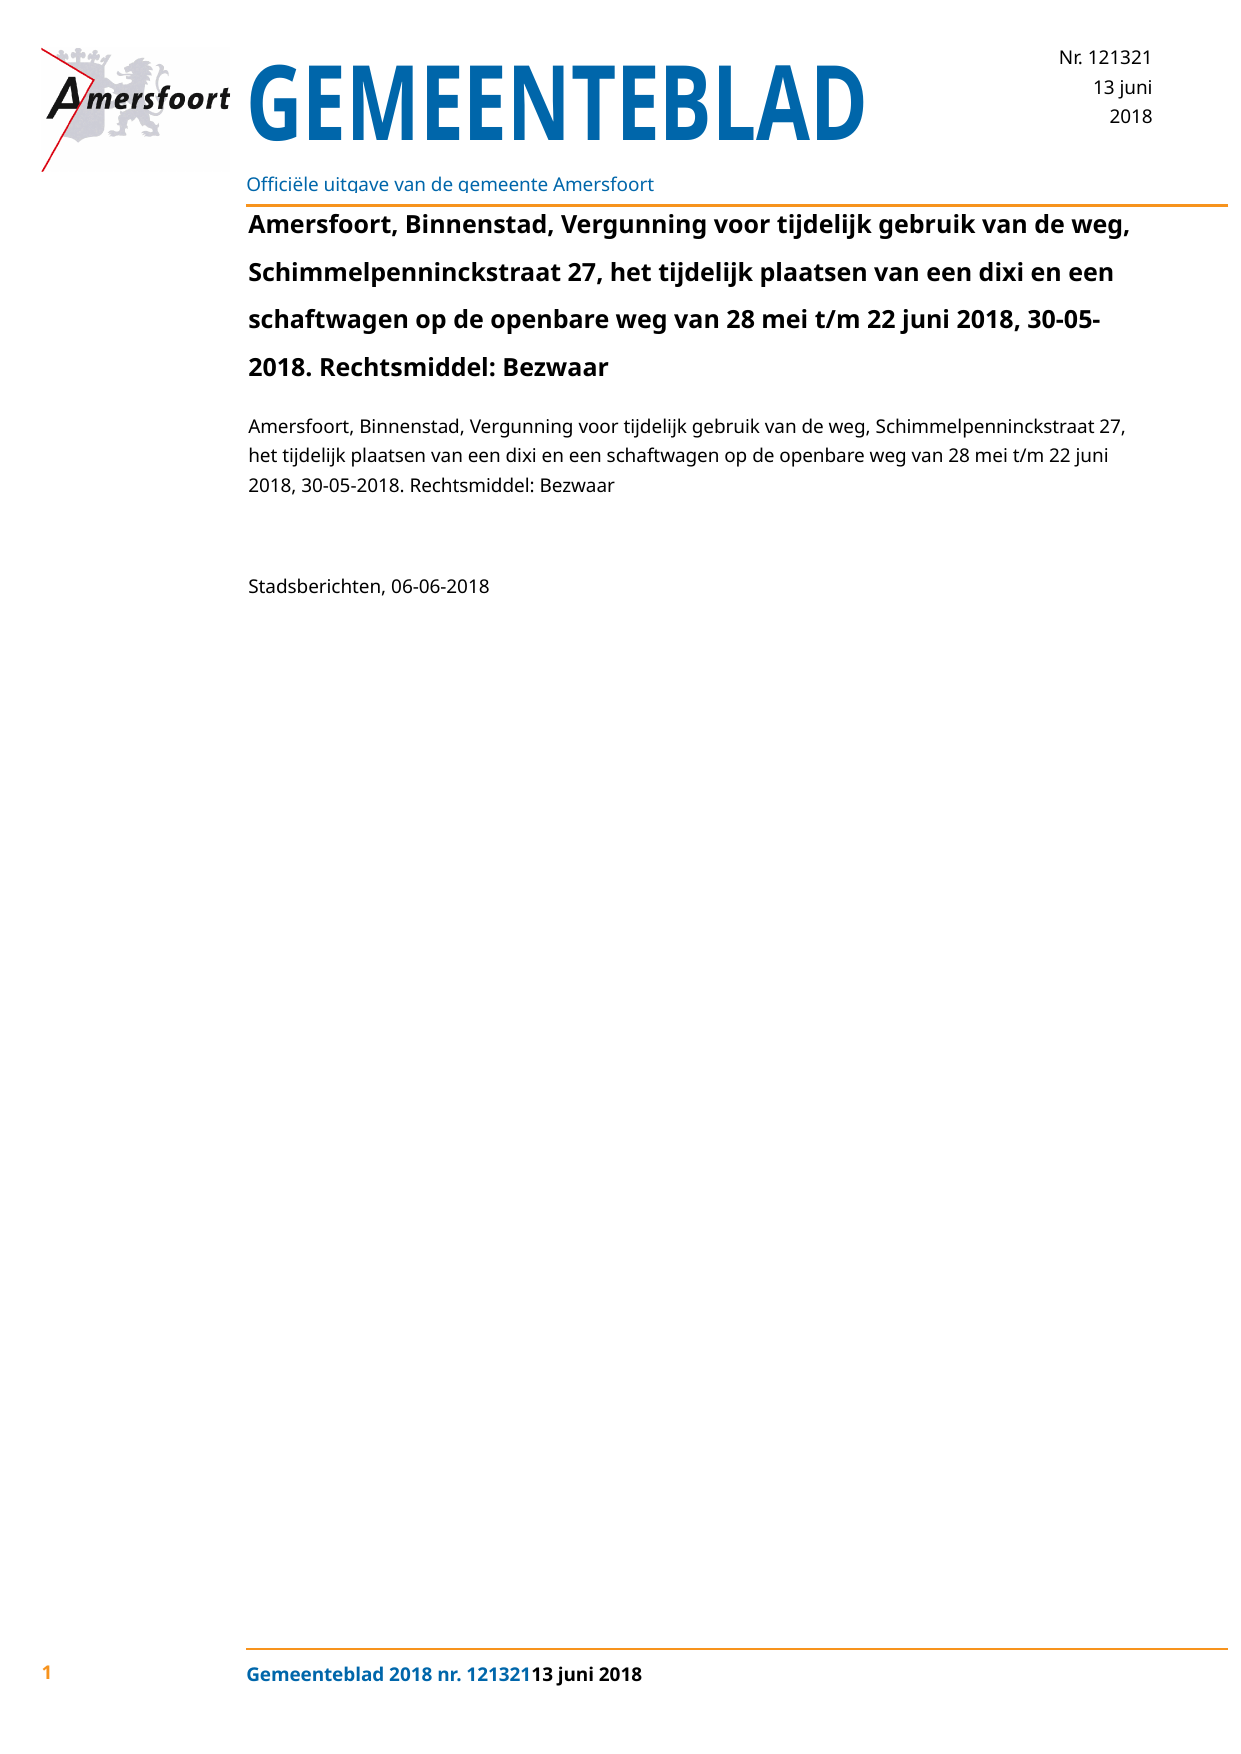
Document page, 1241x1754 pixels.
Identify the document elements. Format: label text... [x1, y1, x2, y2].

picture [41, 47, 231, 172]
text Stadsberichten, 06-06-2018 [248, 573, 1152, 599]
text Amersfoort, Binnenstad, Vergunning voor tijdelijk gebruik van de weg, Schimmelpenninckstraat 27, het tijdelijk plaatsen van een dixi en een schaftwagen op de openbare weg van 28 mei t/m 22 juni 2018, 30-05-2018. Rechtsmiddel: Bezwaar [248, 413, 1152, 498]
text Amersfoort, Binnenstad, Vergunning voor tijdelijk gebruik van de weg, Schimmelpenninckstraat 27, het tijdelijk plaatsen van een dixi en een schaftwagen op de openbare weg van 28 mei t/m 22 juni 2018, 30-05-2018. Rechtsmiddel: Bezwaar [248, 207, 1152, 384]
